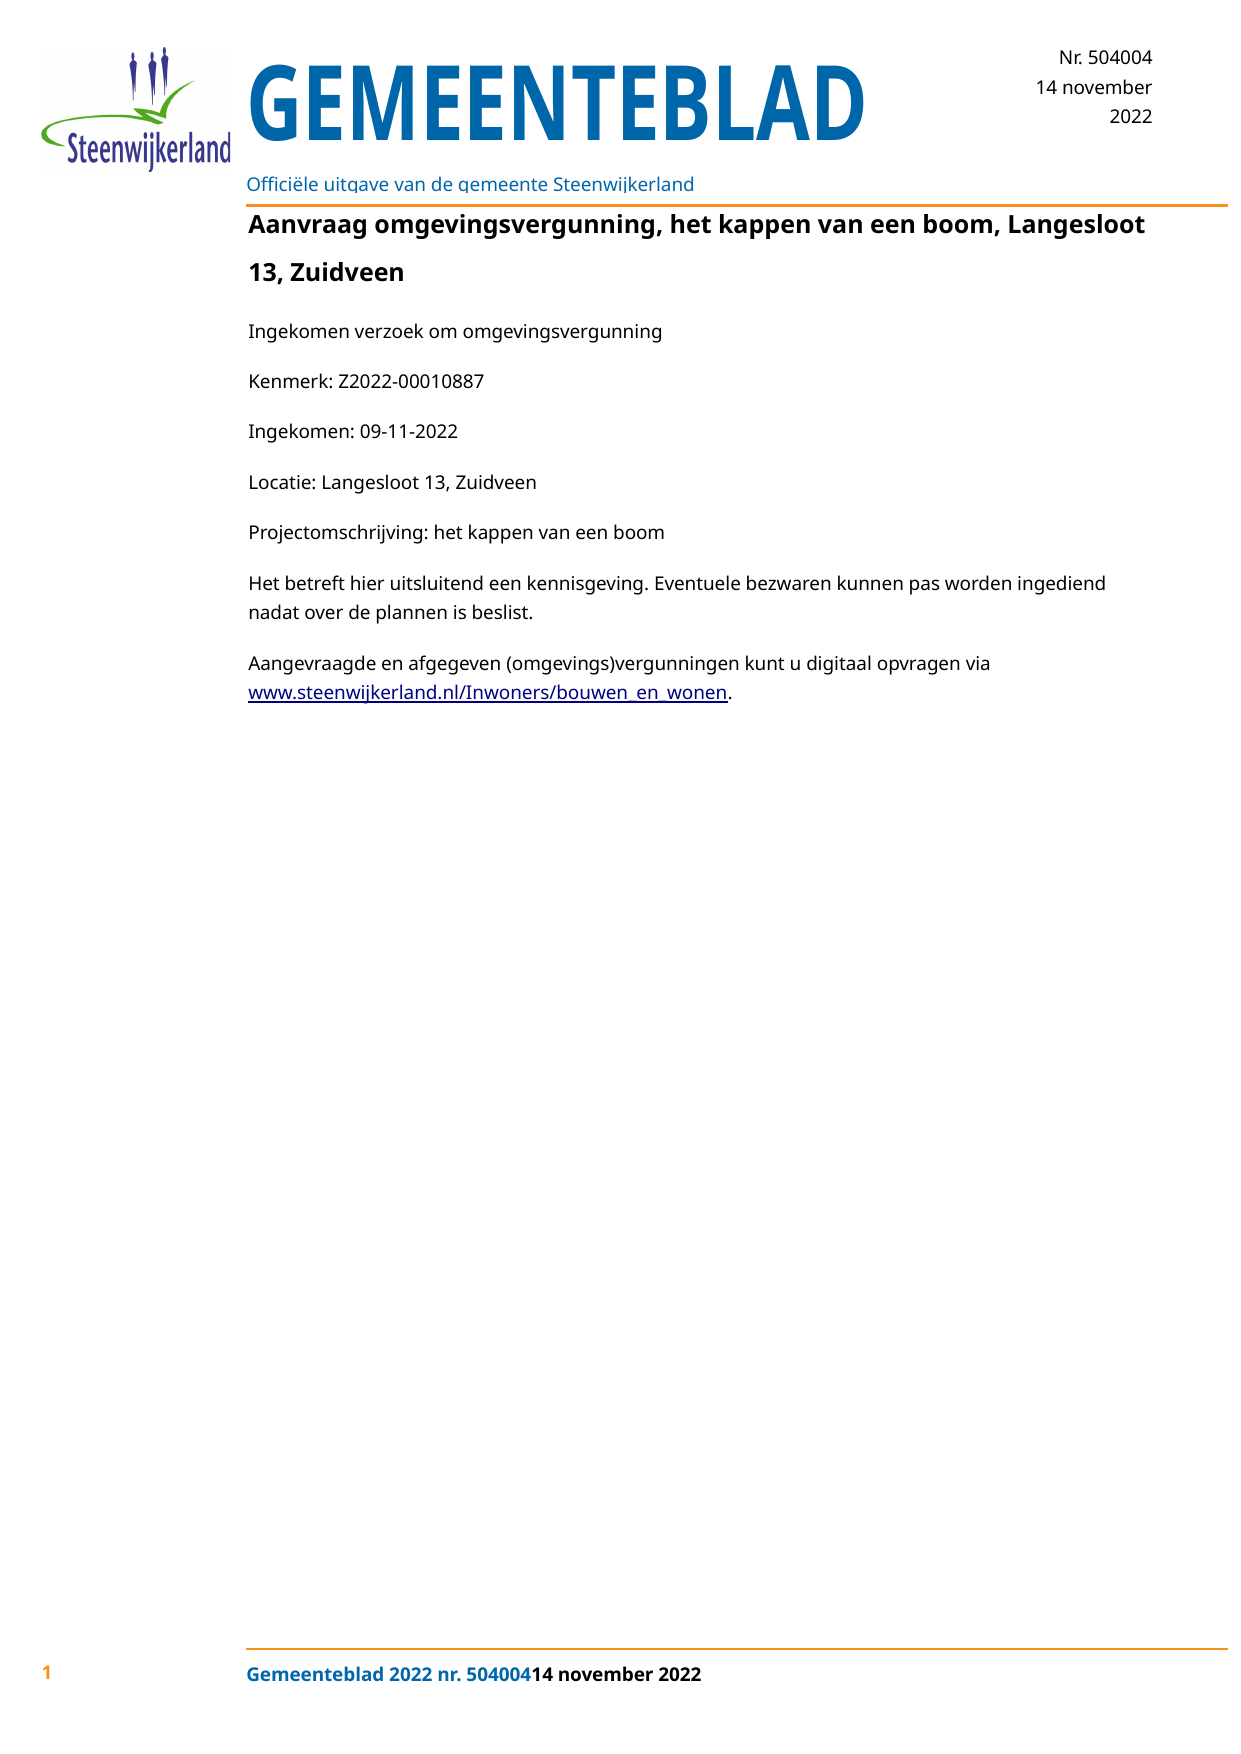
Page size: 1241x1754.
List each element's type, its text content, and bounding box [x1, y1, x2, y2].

text Het betreft hier uitsluitend een kennisgeving. Eventuele bezwaren kunnen pas worden ingediend nadat over de plannen is beslist. [248, 570, 1152, 625]
picture [41, 47, 231, 172]
text Projectomschrijving: het kappen van een boom [248, 519, 1152, 545]
text Kenmerk: Z2022-00010887 [248, 368, 1152, 394]
text Ingekomen: 09-11-2022 [248, 419, 1152, 444]
text Aanvraag omgevingsvergunning, het kappen van een boom, Langesloot 13, Zuidveen [248, 207, 1152, 288]
text Aangevraagde en afgegeven (omgevings)vergunningen kunt u digitaal opvragen via www.steenwijkerland.nl/Inwoners/bouwen_en_wonen. [248, 650, 1152, 705]
text Locatie: Langesloot 13, Zuidveen [248, 469, 1152, 495]
text Ingekomen verzoek om omgevingsvergunning [248, 318, 1152, 344]
